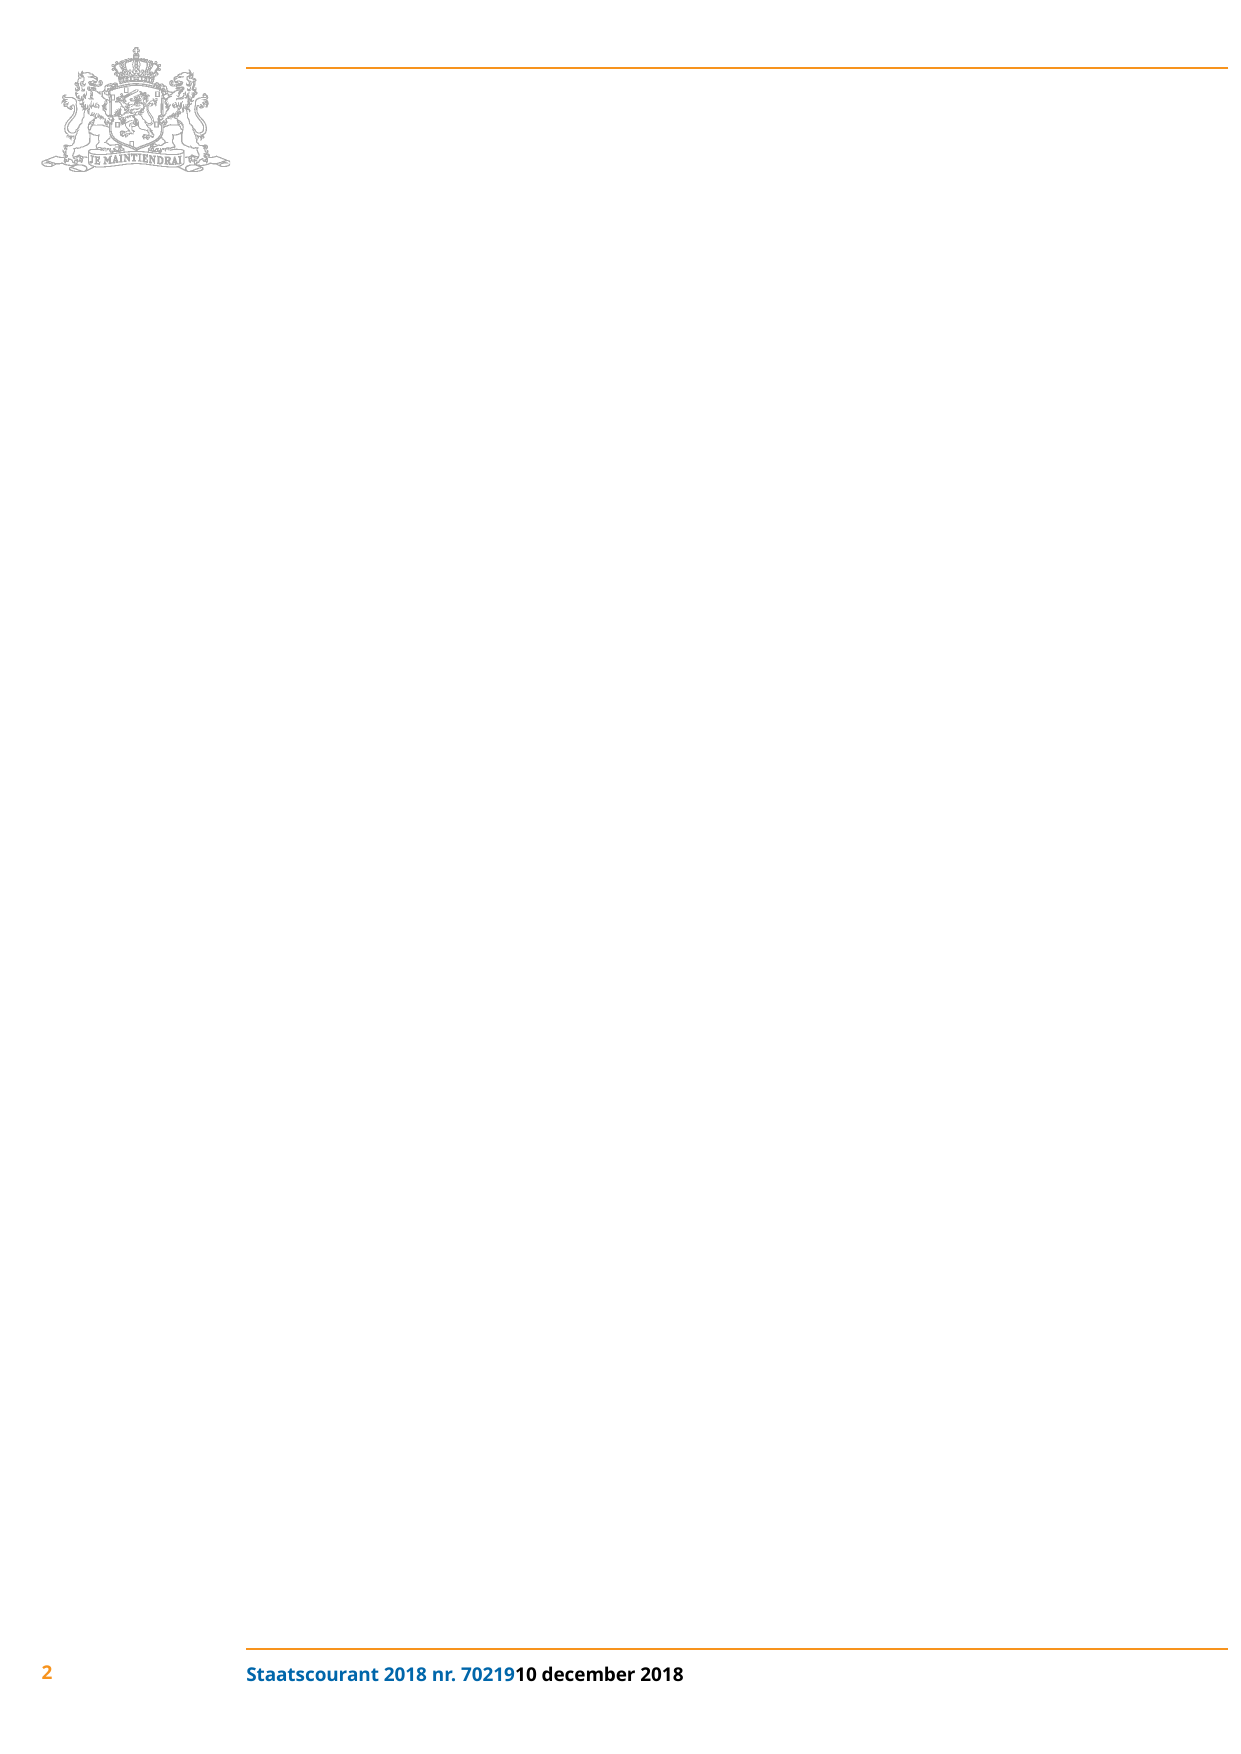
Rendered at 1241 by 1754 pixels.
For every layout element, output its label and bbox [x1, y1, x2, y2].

picture [41, 47, 231, 172]
